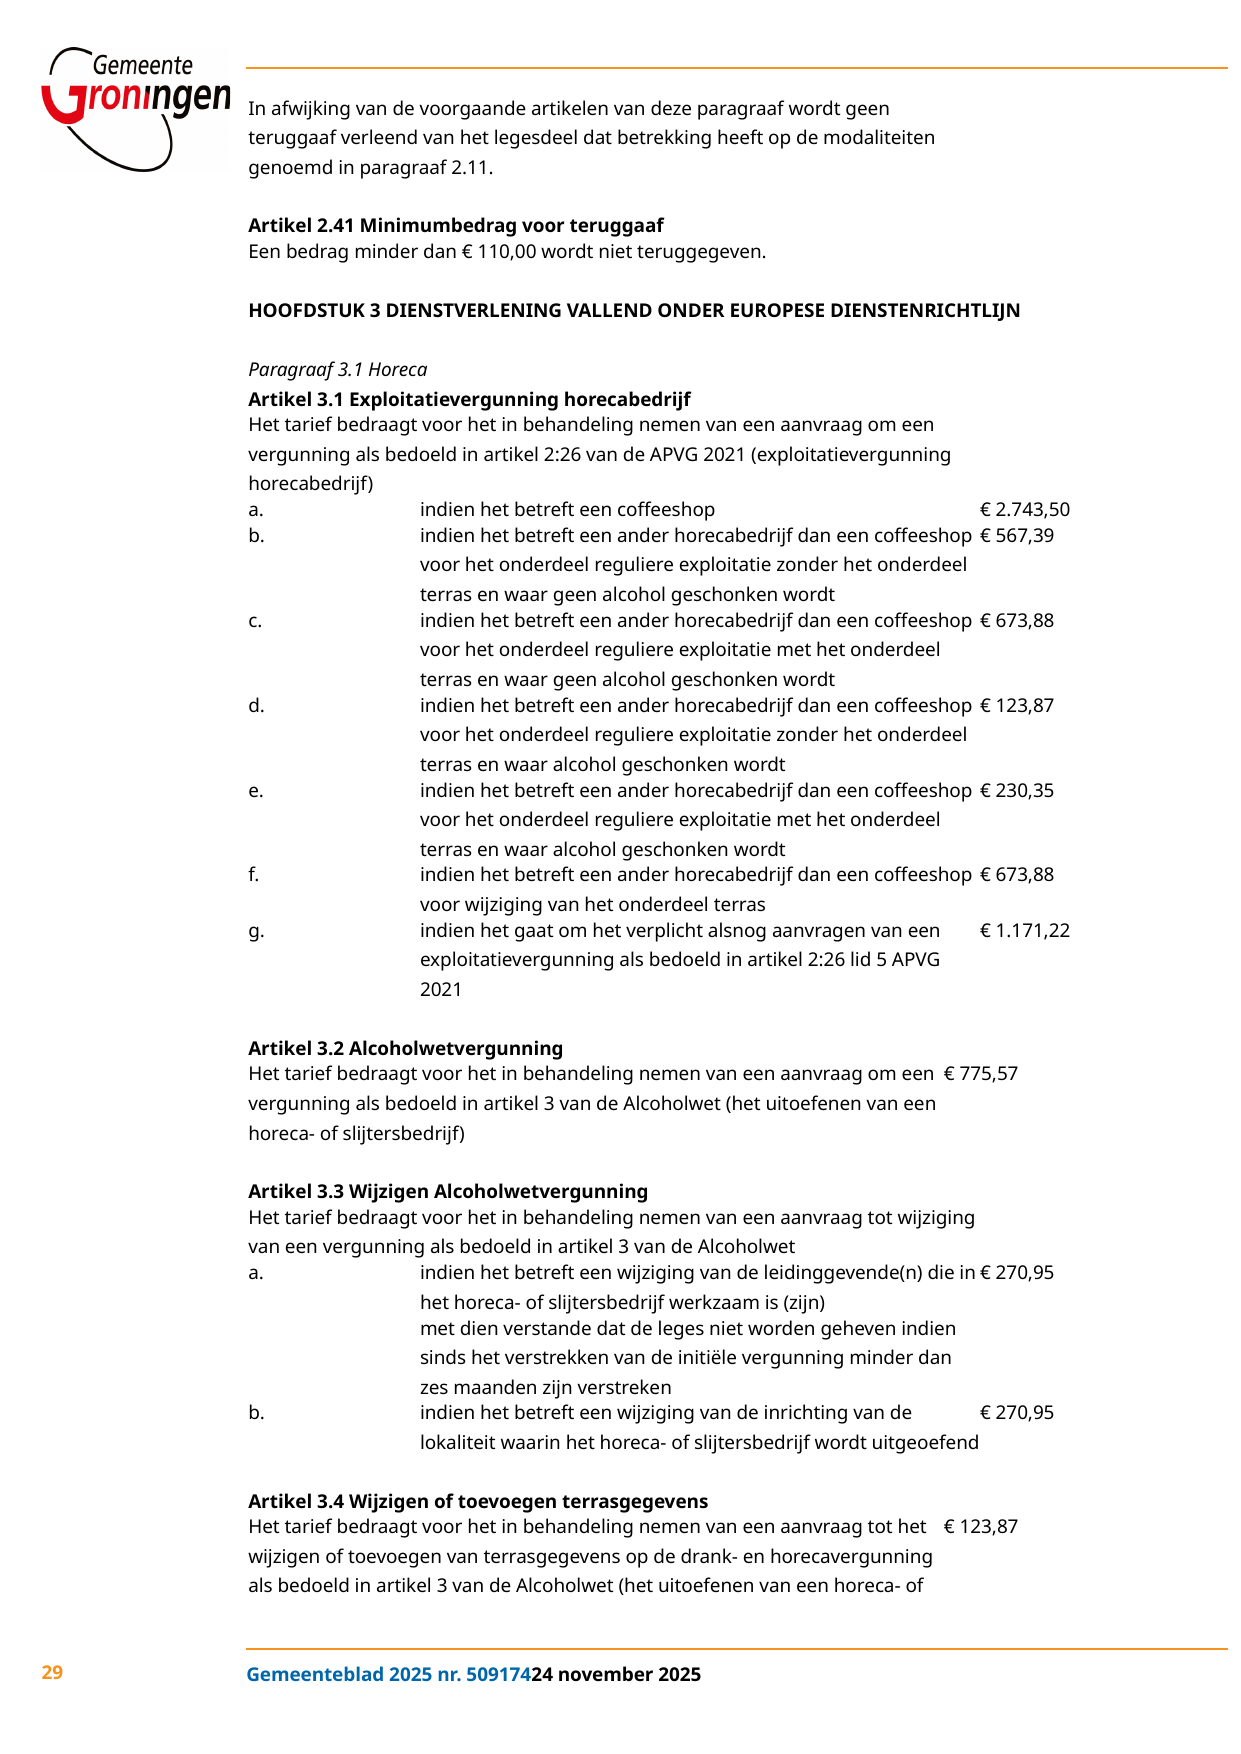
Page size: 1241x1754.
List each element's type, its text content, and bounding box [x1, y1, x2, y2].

table_cell a. [248, 1259, 420, 1315]
table_header Artikel 3.1 Exploitatievergunning horecabedrijf [248, 386, 980, 411]
table_cell € 230,35 [980, 777, 1152, 862]
table_header [944, 1488, 1152, 1513]
table_cell € 123,87 [980, 692, 1152, 777]
table_cell indien het betreft een ander horecabedrijf dan een coffeeshop voor het onderdeel reguliere exploitatie zonder het onderdeel terras en waar geen alcohol geschonken wordt [420, 522, 980, 607]
table_cell indien het gaat om het verplicht alsnog aanvragen van een exploitatievergunning als bedoeld in artikel 2:26 lid 5 APVG 2021 [420, 917, 980, 1002]
table_header Artikel 3.2 Alcoholwetvergunning [248, 1035, 944, 1061]
table_cell met dien verstande dat de leges niet worden geheven indien sinds het verstrekken van de initiële vergunning minder dan zes maanden zijn verstreken [420, 1315, 980, 1399]
table_cell € 1.171,22 [980, 917, 1152, 1002]
table_cell Het tarief bedraagt voor het in behandeling nemen van een aanvraag tot het wijzigen of toevoegen van terrasgegevens op de drank- en horecavergunning als bedoeld in artikel 3 van de Alcoholwet (het uitoefenen van een horeca- of [248, 1514, 944, 1598]
table_cell a. [248, 496, 420, 522]
table_cell d. [248, 692, 420, 777]
table_cell Het tarief bedraagt voor het in behandeling nemen van een aanvraag om een vergunning als bedoeld in artikel 2:26 van de APVG 2021 (exploitatievergunning horecabedrijf) [248, 411, 980, 496]
table_cell b. [248, 1400, 420, 1455]
table_cell In afwijking van de voorgaande artikelen van deze paragraaf wordt geen teruggaaf verleend van het legesdeel dat betrekking heeft op de modaliteiten genoemd in paragraaf 2.11. [248, 95, 948, 180]
table_cell g. [248, 917, 420, 1002]
table_cell € 775,57 [944, 1061, 1152, 1145]
table_cell c. [248, 607, 420, 692]
table_cell € 2.743,50 [980, 496, 1152, 522]
table_cell Het tarief bedraagt voor het in behandeling nemen van een aanvraag tot wijziging van een vergunning als bedoeld in artikel 3 van de Alcoholwet [248, 1204, 980, 1259]
table_cell indien het betreft een wijziging van de inrichting van de lokaliteit waarin het horeca- of slijtersbedrijf wordt uitgeoefend [420, 1400, 980, 1455]
table_header [944, 213, 1152, 238]
table_header Artikel 3.4 Wijzigen of toevoegen terrasgegevens [248, 1488, 944, 1513]
table_cell [980, 411, 1152, 496]
table_cell [944, 238, 1152, 264]
text Paragraaf 3.1 Horeca [248, 356, 1152, 382]
table_cell indien het betreft een ander horecabedrijf dan een coffeeshop voor het onderdeel reguliere exploitatie zonder het onderdeel terras en waar alcohol geschonken wordt [420, 692, 980, 777]
table_cell indien het betreft een ander horecabedrijf dan een coffeeshop voor het onderdeel reguliere exploitatie met het onderdeel terras en waar alcohol geschonken wordt [420, 777, 980, 862]
table_cell indien het betreft een wijziging van de leidinggevende(n) die in het horeca- of slijtersbedrijf werkzaam is (zijn) [420, 1259, 980, 1315]
table_cell [248, 1315, 420, 1399]
table_header [980, 1178, 1152, 1204]
table_cell € 123,87 [944, 1514, 1152, 1598]
table_header [944, 1035, 1152, 1061]
table_cell e. [248, 777, 420, 862]
table_cell € 673,88 [980, 862, 1152, 917]
table_cell € 567,39 [980, 522, 1152, 607]
picture [41, 47, 231, 172]
table_cell [980, 1204, 1152, 1259]
table_cell € 270,95 [980, 1400, 1152, 1455]
table_cell Een bedrag minder dan € 110,00 wordt niet teruggegeven. [248, 238, 944, 264]
table_cell Het tarief bedraagt voor het in behandeling nemen van een aanvraag om een vergunning als bedoeld in artikel 3 van de Alcoholwet (het uitoefenen van een horeca- of slijtersbedrijf) [248, 1061, 944, 1145]
table_cell € 673,88 [980, 607, 1152, 692]
table_cell indien het betreft een coffeeshop [420, 496, 980, 522]
table_cell € 270,95 [980, 1259, 1152, 1315]
table_cell indien het betreft een ander horecabedrijf dan een coffeeshop voor het onderdeel reguliere exploitatie met het onderdeel terras en waar geen alcohol geschonken wordt [420, 607, 980, 692]
table_header Artikel 2.41 Minimumbedrag voor teruggaaf [248, 213, 944, 238]
table_cell f. [248, 862, 420, 917]
table_cell b. [248, 522, 420, 607]
text HOOFDSTUK 3 DIENSTVERLENING VALLEND ONDER EUROPESE DIENSTENRICHTLIJN [248, 297, 1152, 323]
table_header Artikel 3.3 Wijzigen Alcoholwetvergunning [248, 1178, 980, 1204]
table_cell [980, 1315, 1152, 1399]
table_cell [948, 95, 1152, 180]
table_cell indien het betreft een ander horecabedrijf dan een coffeeshop voor wijziging van het onderdeel terras [420, 862, 980, 917]
table_header [980, 386, 1152, 411]
